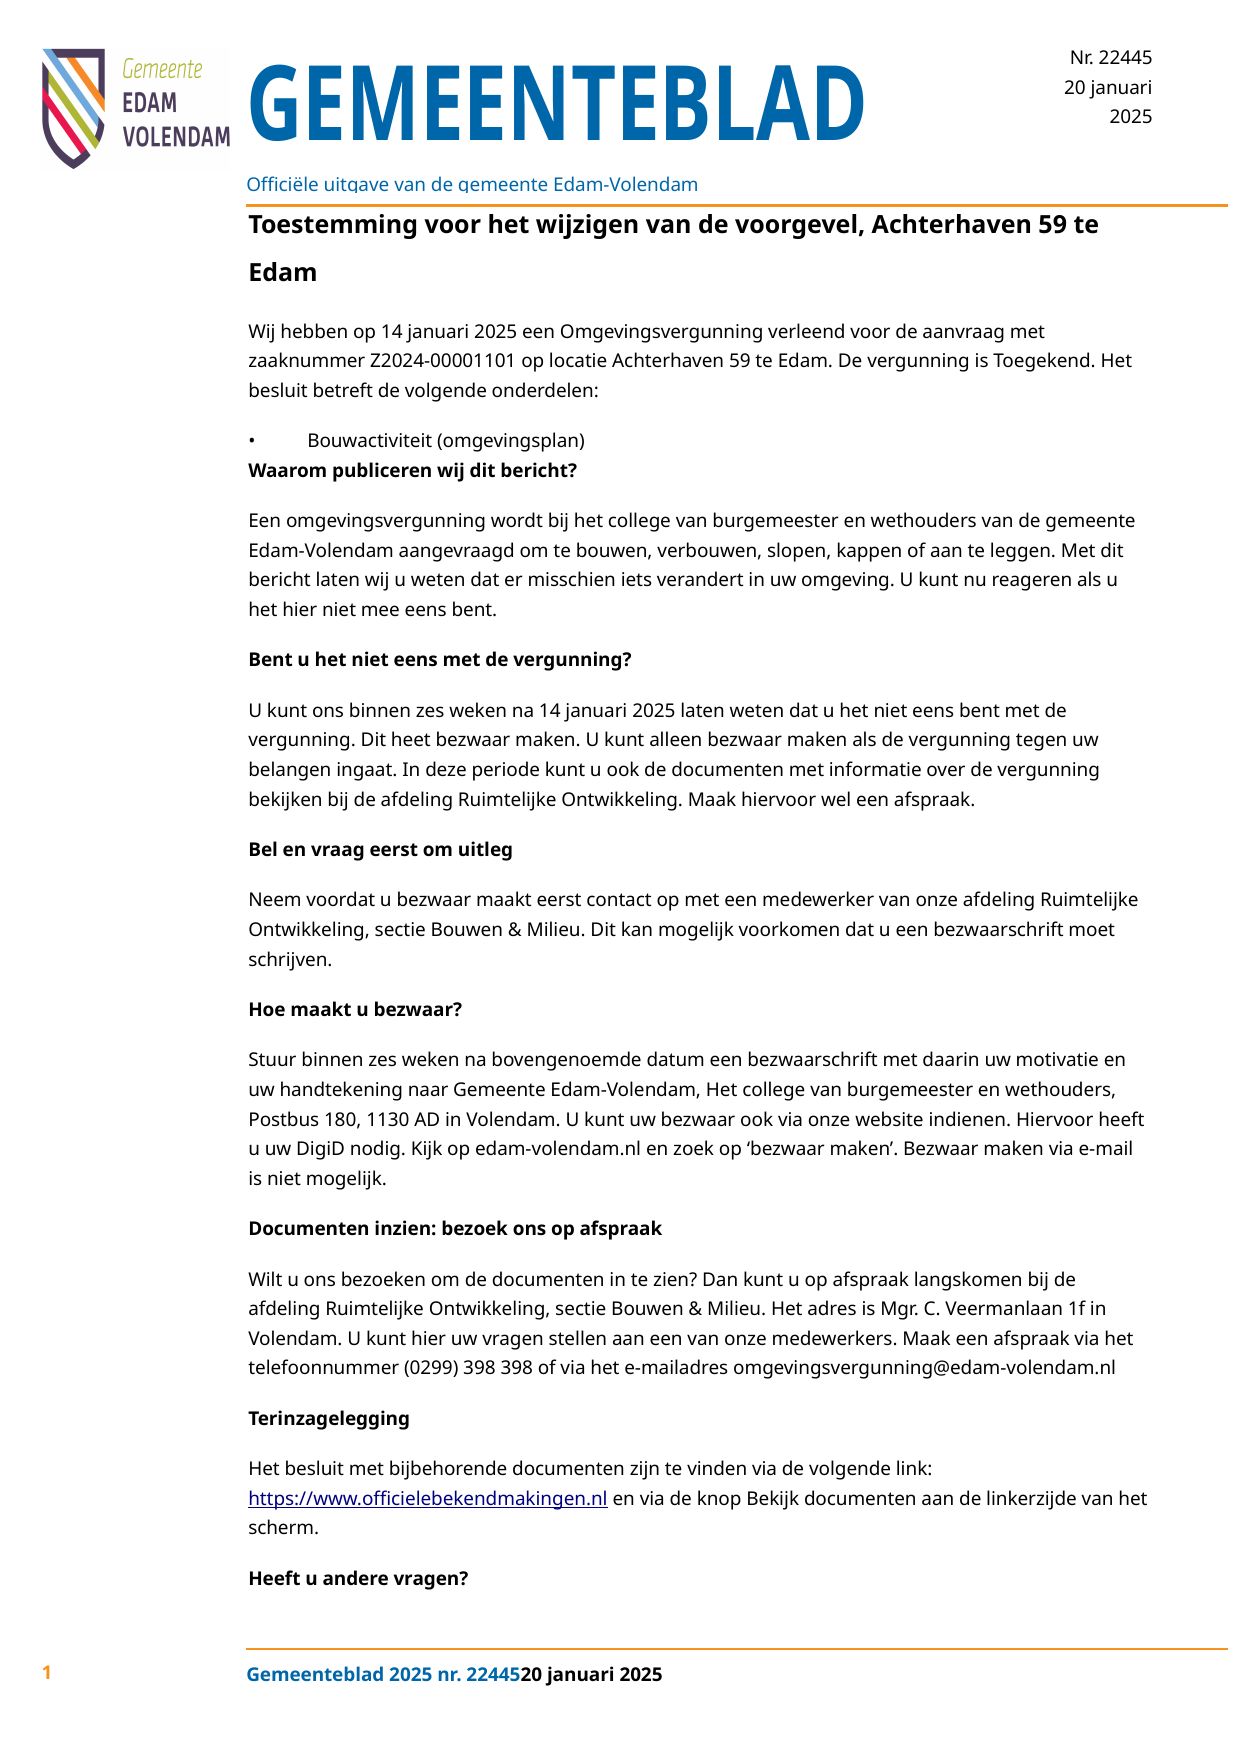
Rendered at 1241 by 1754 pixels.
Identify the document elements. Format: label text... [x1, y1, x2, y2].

text Een omgevingsvergunning wordt bij het college van burgemeester en wethouders van de gemeente Edam-Volendam aangevraagd om te bouwen, verbouwen, slopen, kappen of aan te leggen. Met dit bericht laten wij u weten dat er misschien iets verandert in uw omgeving. U kunt nu reageren als u het hier niet mee eens bent. [248, 507, 1152, 622]
text Terinzagelegging [248, 1405, 1152, 1431]
text Documenten inzien: bezoek ons op afspraak [248, 1215, 1152, 1241]
text U kunt ons binnen zes weken na 14 januari 2025 laten weten dat u het niet eens bent met de vergunning. Dit heet bezwaar maken. U kunt alleen bezwaar maken als de vergunning tegen uw belangen ingaat. In deze periode kunt u ook de documenten met informatie over de vergunning bekijken bij de afdeling Ruimtelijke Ontwikkeling. Maak hiervoor wel een afspraak. [248, 697, 1152, 812]
text Bent u het niet eens met de vergunning? [248, 647, 1152, 672]
list Bouwactiviteit (omgevingsplan) [248, 427, 1152, 453]
text Bel en vraag eerst om uitleg [248, 836, 1152, 862]
text Wij hebben op 14 januari 2025 een Omgevingsvergunning verleend voor de aanvraag met zaaknummer Z2024-00001101 op locatie Achterhaven 59 te Edam. De vergunning is Toegekend. Het besluit betreft de volgende onderdelen: [248, 318, 1152, 403]
text Hoe maakt u bezwaar? [248, 996, 1152, 1022]
text Het besluit met bijbehorende documenten zijn te vinden via de volgende link: https://www.officielebekendmakingen.nl en via de knop Bekijk documenten aan de linkerzijde van het scherm. [248, 1455, 1152, 1540]
text Neem voordat u bezwaar maakt eerst contact op met een medewerker van onze afdeling Ruimtelijke Ontwikkeling, sectie Bouwen & Milieu. Dit kan mogelijk voorkomen dat u een bezwaarschrift moet schrijven. [248, 887, 1152, 972]
text Stuur binnen zes weken na bovengenoemde datum een bezwaarschrift met daarin uw motivatie en uw handtekening naar Gemeente Edam-Volendam, Het college van burgemeester en wethouders, Postbus 180, 1130 AD in Volendam. U kunt uw bezwaar ook via onze website indienen. Hiervoor heeft u uw DigiD nodig. Kijk op edam-volendam.nl en zoek op ‘bezwaar maken’. Bezwaar maken via e-mail is niet mogelijk. [248, 1047, 1152, 1191]
text Heeft u andere vragen? [248, 1565, 1152, 1591]
picture [41, 47, 231, 172]
text Toestemming voor het wijzigen van de voorgevel, Achterhaven 59 te Edam [248, 207, 1152, 288]
text Waarom publiceren wij dit bericht? [248, 457, 1152, 483]
text Wilt u ons bezoeken om de documenten in te zien? Dan kunt u op afspraak langskomen bij de afdeling Ruimtelijke Ontwikkeling, sectie Bouwen & Milieu. Het adres is Mgr. C. Veermanlaan 1f in Volendam. U kunt hier uw vragen stellen aan een van onze medewerkers. Maak een afspraak via het telefoonnummer (0299) 398 398 of via het e-mailadres omgevingsvergunning@edam-volendam.nl [248, 1266, 1152, 1380]
